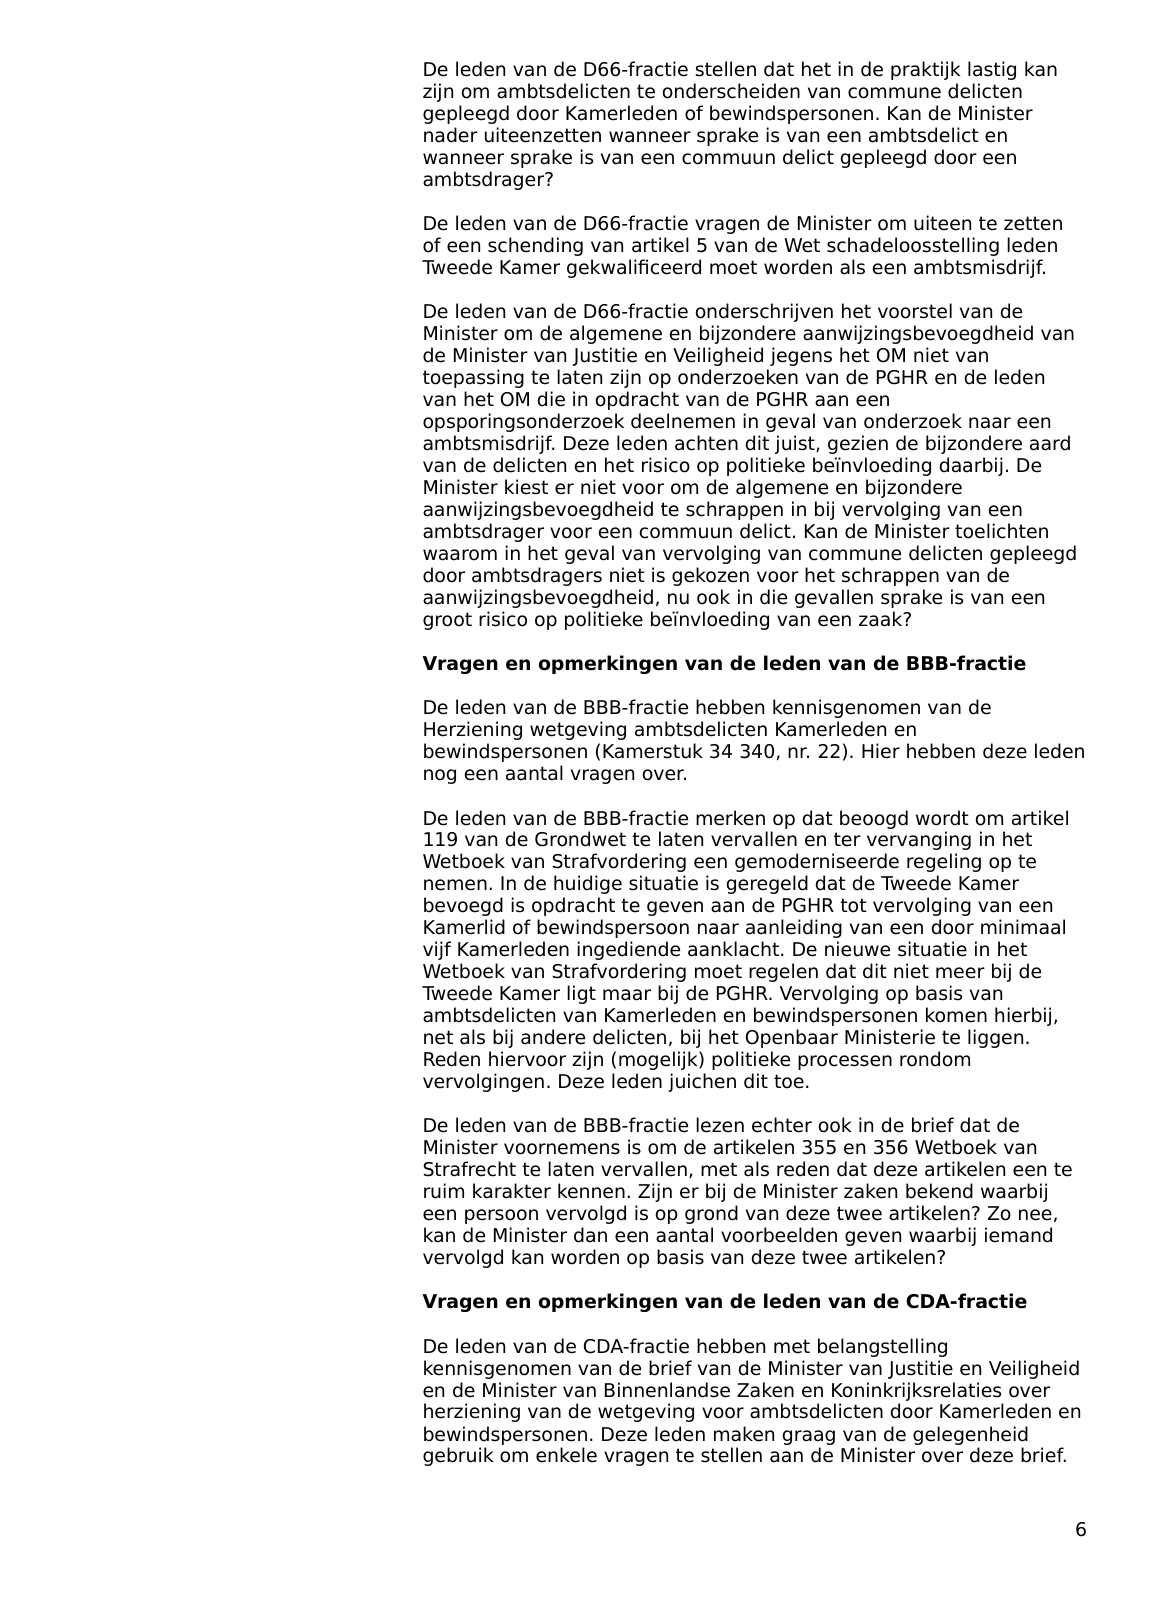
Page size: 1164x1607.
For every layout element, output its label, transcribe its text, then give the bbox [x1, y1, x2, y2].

text De leden van de D66-fractie vragen de Minister om uiteen te zetten of een schending van artikel 5 van de Wet schadeloosstelling leden Tweede Kamer gekwalificeerd moet worden als een ambtsmisdrijf. [422, 213, 1087, 279]
text De leden van de D66-fractie stellen dat het in de praktijk lastig kan zijn om ambtsdelicten te onderscheiden van commune delicten gepleegd door Kamerleden of bewindspersonen. Kan de Minister nader uiteenzetten wanneer sprake is van een ambtsdelict en wanneer sprake is van een commuun delict gepleegd door een ambtsdrager? [422, 59, 1087, 191]
subtitle Vragen en opmerkingen van de leden van de BBB-fractie [422, 653, 1087, 675]
text De leden van de BBB-fractie lezen echter ook in de brief dat de Minister voornemens is om de artikelen 355 en 356 Wetboek van Strafrecht te laten vervallen, met als reden dat deze artikelen een te ruim karakter kennen. Zijn er bij de Minister zaken bekend waarbij een persoon vervolgd is op grond van deze twee artikelen? Zo nee, kan de Minister dan een aantal voorbeelden geven waarbij iemand vervolgd kan worden op basis van deze twee artikelen? [422, 1115, 1087, 1269]
text De leden van de BBB-fractie hebben kennisgenomen van de Herziening wetgeving ambtsdelicten Kamerleden en bewindspersonen (Kamerstuk 34 340, nr. 22). Hier hebben deze leden nog een aantal vragen over. [422, 697, 1087, 785]
subtitle Vragen en opmerkingen van de leden van de CDA-fractie [422, 1291, 1087, 1313]
text De leden van de D66-fractie onderschrijven het voorstel van de Minister om de algemene en bijzondere aanwijzingsbevoegdheid van de Minister van Justitie en Veiligheid jegens het OM niet van toepassing te laten zijn op onderzoeken van de PGHR en de leden van het OM die in opdracht van de PGHR aan een opsporingsonderzoek deelnemen in geval van onderzoek naar een ambtsmisdrijf. Deze leden achten dit juist, gezien de bijzondere aard van de delicten en het risico op politieke beïnvloeding daarbij. De Minister kiest er niet voor om de algemene en bijzondere aanwijzingsbevoegdheid te schrappen in bij vervolging van een ambtsdrager voor een commuun delict. Kan de Minister toelichten waarom in het geval van vervolging van commune delicten gepleegd door ambtsdragers niet is gekozen voor het schrappen van de aanwijzingsbevoegdheid, nu ook in die gevallen sprake is van een groot risico op politieke beïnvloeding van een zaak? [422, 301, 1087, 631]
text De leden van de BBB-fractie merken op dat beoogd wordt om artikel 119 van de Grondwet te laten vervallen en ter vervanging in het Wetboek van Strafvordering een gemoderniseerde regeling op te nemen. In de huidige situatie is geregeld dat de Tweede Kamer bevoegd is opdracht te geven aan de PGHR tot vervolging van een Kamerlid of bewindspersoon naar aanleiding van een door minimaal vijf Kamerleden ingediende aanklacht. De nieuwe situatie in het Wetboek van Strafvordering moet regelen dat dit niet meer bij de Tweede Kamer ligt maar bij de PGHR. Vervolging op basis van ambtsdelicten van Kamerleden en bewindspersonen komen hierbij, net als bij andere delicten, bij het Openbaar Ministerie te liggen. Reden hiervoor zijn (mogelijk) politieke processen rondom vervolgingen. Deze leden juichen dit toe. [422, 807, 1087, 1093]
text De leden van de CDA-fractie hebben met belangstelling kennisgenomen van de brief van de Minister van Justitie en Veiligheid en de Minister van Binnenlandse Zaken en Koninkrijksrelaties over herziening van de wetgeving voor ambtsdelicten door Kamerleden en bewindspersonen. Deze leden maken graag van de gelegenheid gebruik om enkele vragen te stellen aan de Minister over deze brief. [422, 1336, 1087, 1467]
